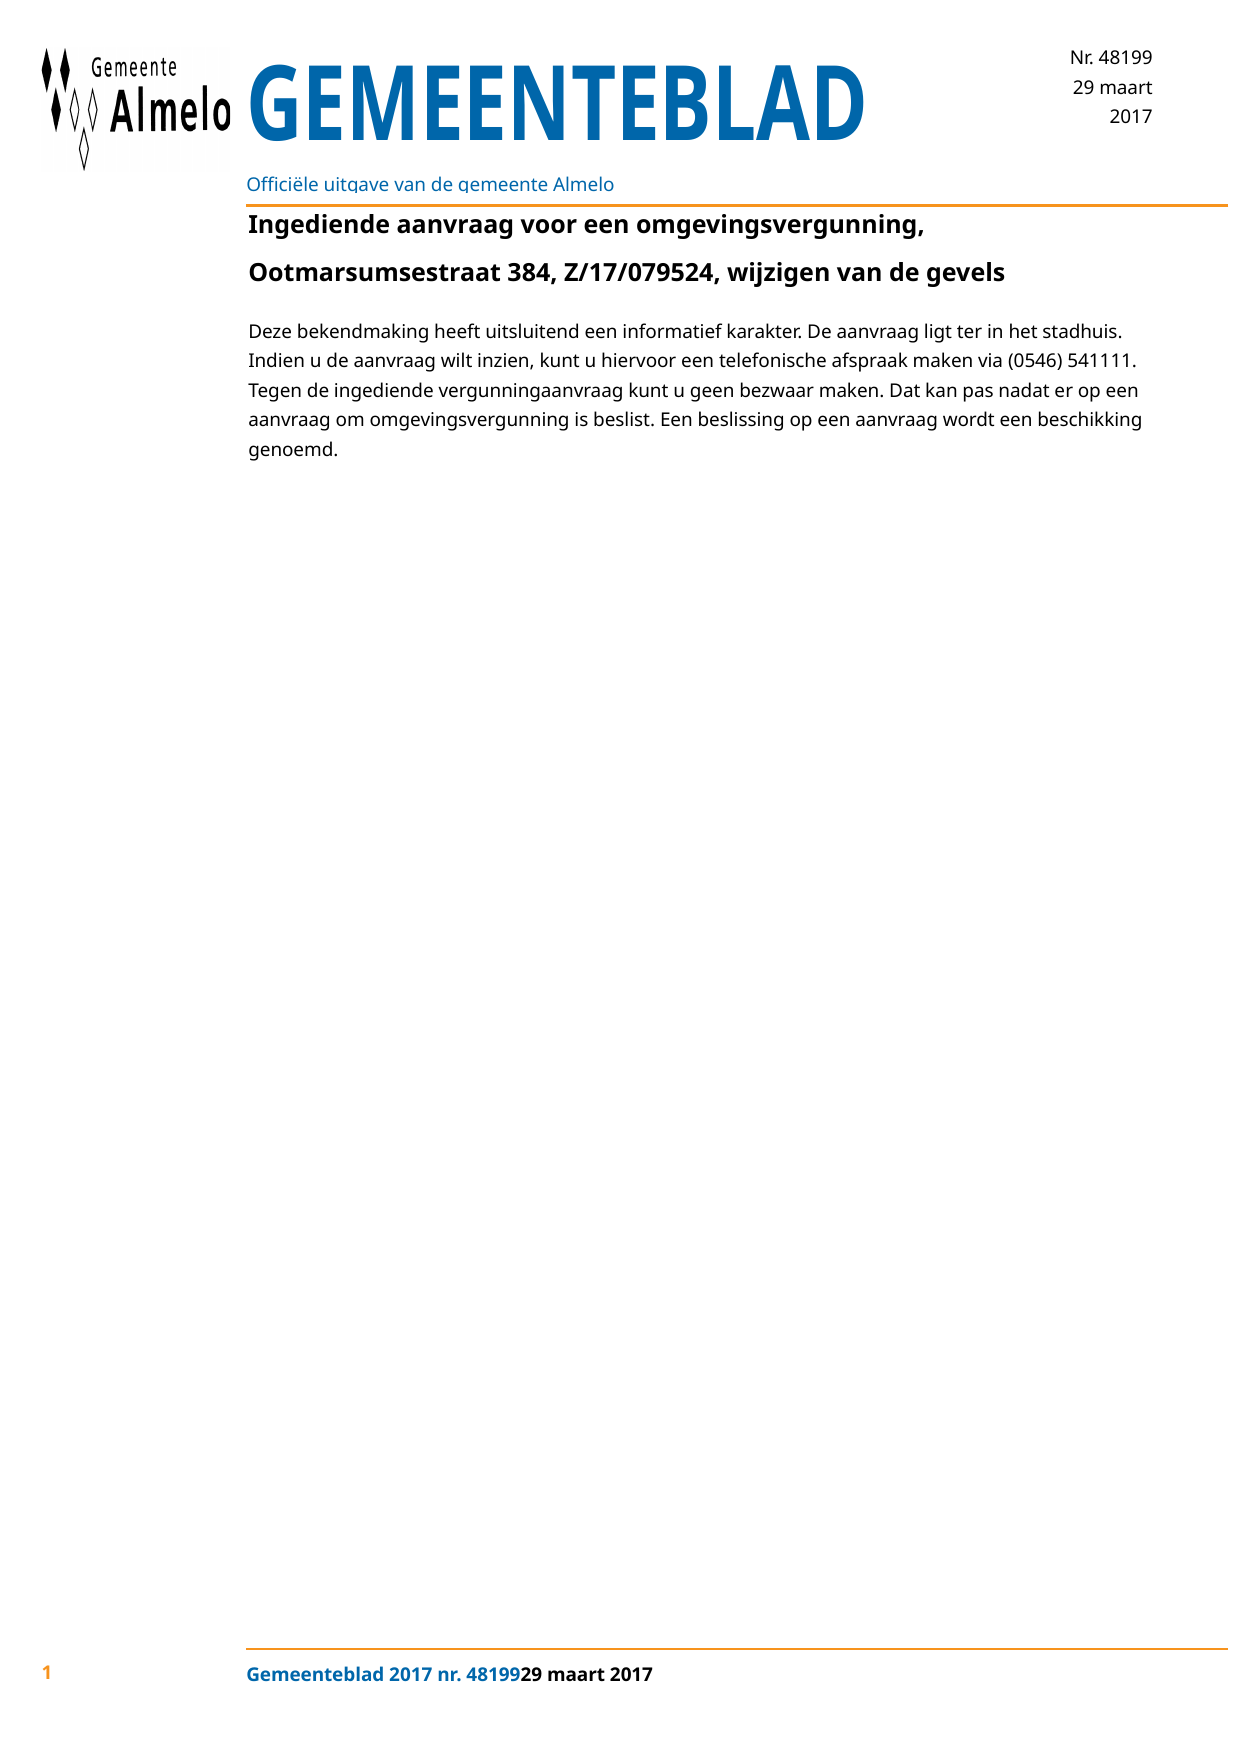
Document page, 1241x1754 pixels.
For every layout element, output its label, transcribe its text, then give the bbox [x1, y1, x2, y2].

text Deze bekendmaking heeft uitsluitend een informatief karakter. De aanvraag ligt ter in het stadhuis. Indien u de aanvraag wilt inzien, kunt u hiervoor een telefonische afspraak maken via (0546) 541111. Tegen de ingediende vergunningaanvraag kunt u geen bezwaar maken. Dat kan pas nadat er op een aanvraag om omgevingsvergunning is beslist. Een beslissing op een aanvraag wordt een beschikking genoemd. [248, 318, 1152, 462]
picture [41, 47, 231, 172]
text Ingediende aanvraag voor een omgevingsvergunning, Ootmarsumsestraat 384, Z/17/079524, wijzigen van de gevels [248, 207, 1152, 288]
